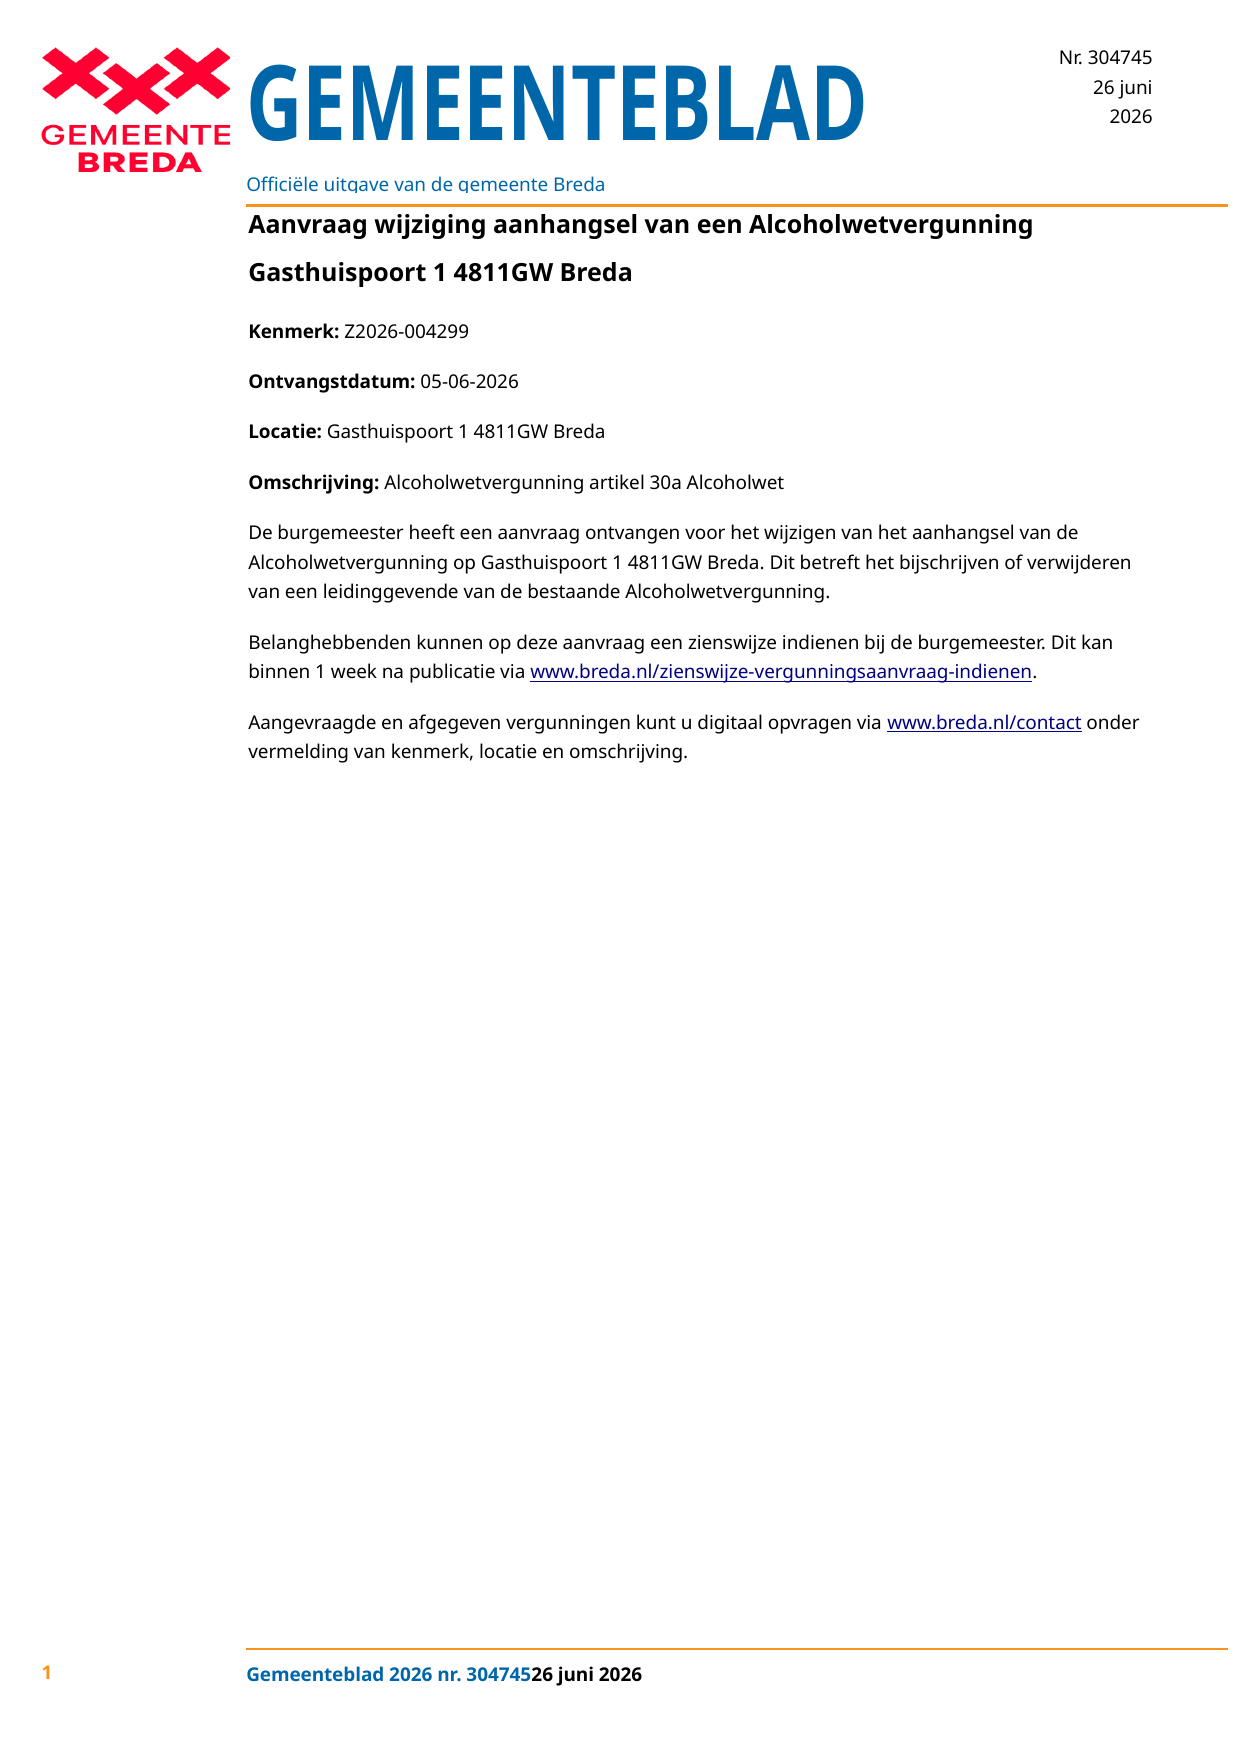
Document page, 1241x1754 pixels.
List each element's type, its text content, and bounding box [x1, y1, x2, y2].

picture [41, 47, 231, 172]
text Belanghebbenden kunnen op deze aanvraag een zienswijze indienen bij de burgemeester. Dit kan binnen 1 week na publicatie via www.breda.nl/zienswijze-vergunningsaanvraag-indienen. [248, 629, 1152, 684]
text Ontvangstdatum: 05-06-2026 [248, 368, 1152, 394]
text Aanvraag wijziging aanhangsel van een Alcoholwetvergunning Gasthuispoort 1 4811GW Breda [248, 207, 1152, 288]
text De burgemeester heeft een aanvraag ontvangen voor het wijzigen van het aanhangsel van de Alcoholwetvergunning op Gasthuispoort 1 4811GW Breda. Dit betreft het bijschrijven of verwijderen van een leidinggevende van de bestaande Alcoholwetvergunning. [248, 519, 1152, 604]
text Omschrijving: Alcoholwetvergunning artikel 30a Alcoholwet [248, 469, 1152, 495]
text Kenmerk: Z2026-004299 [248, 318, 1152, 344]
text Aangevraagde en afgegeven vergunningen kunt u digitaal opvragen via www.breda.nl/contact onder vermelding van kenmerk, locatie en omschrijving. [248, 709, 1152, 764]
text Locatie: Gasthuispoort 1 4811GW Breda [248, 419, 1152, 444]
